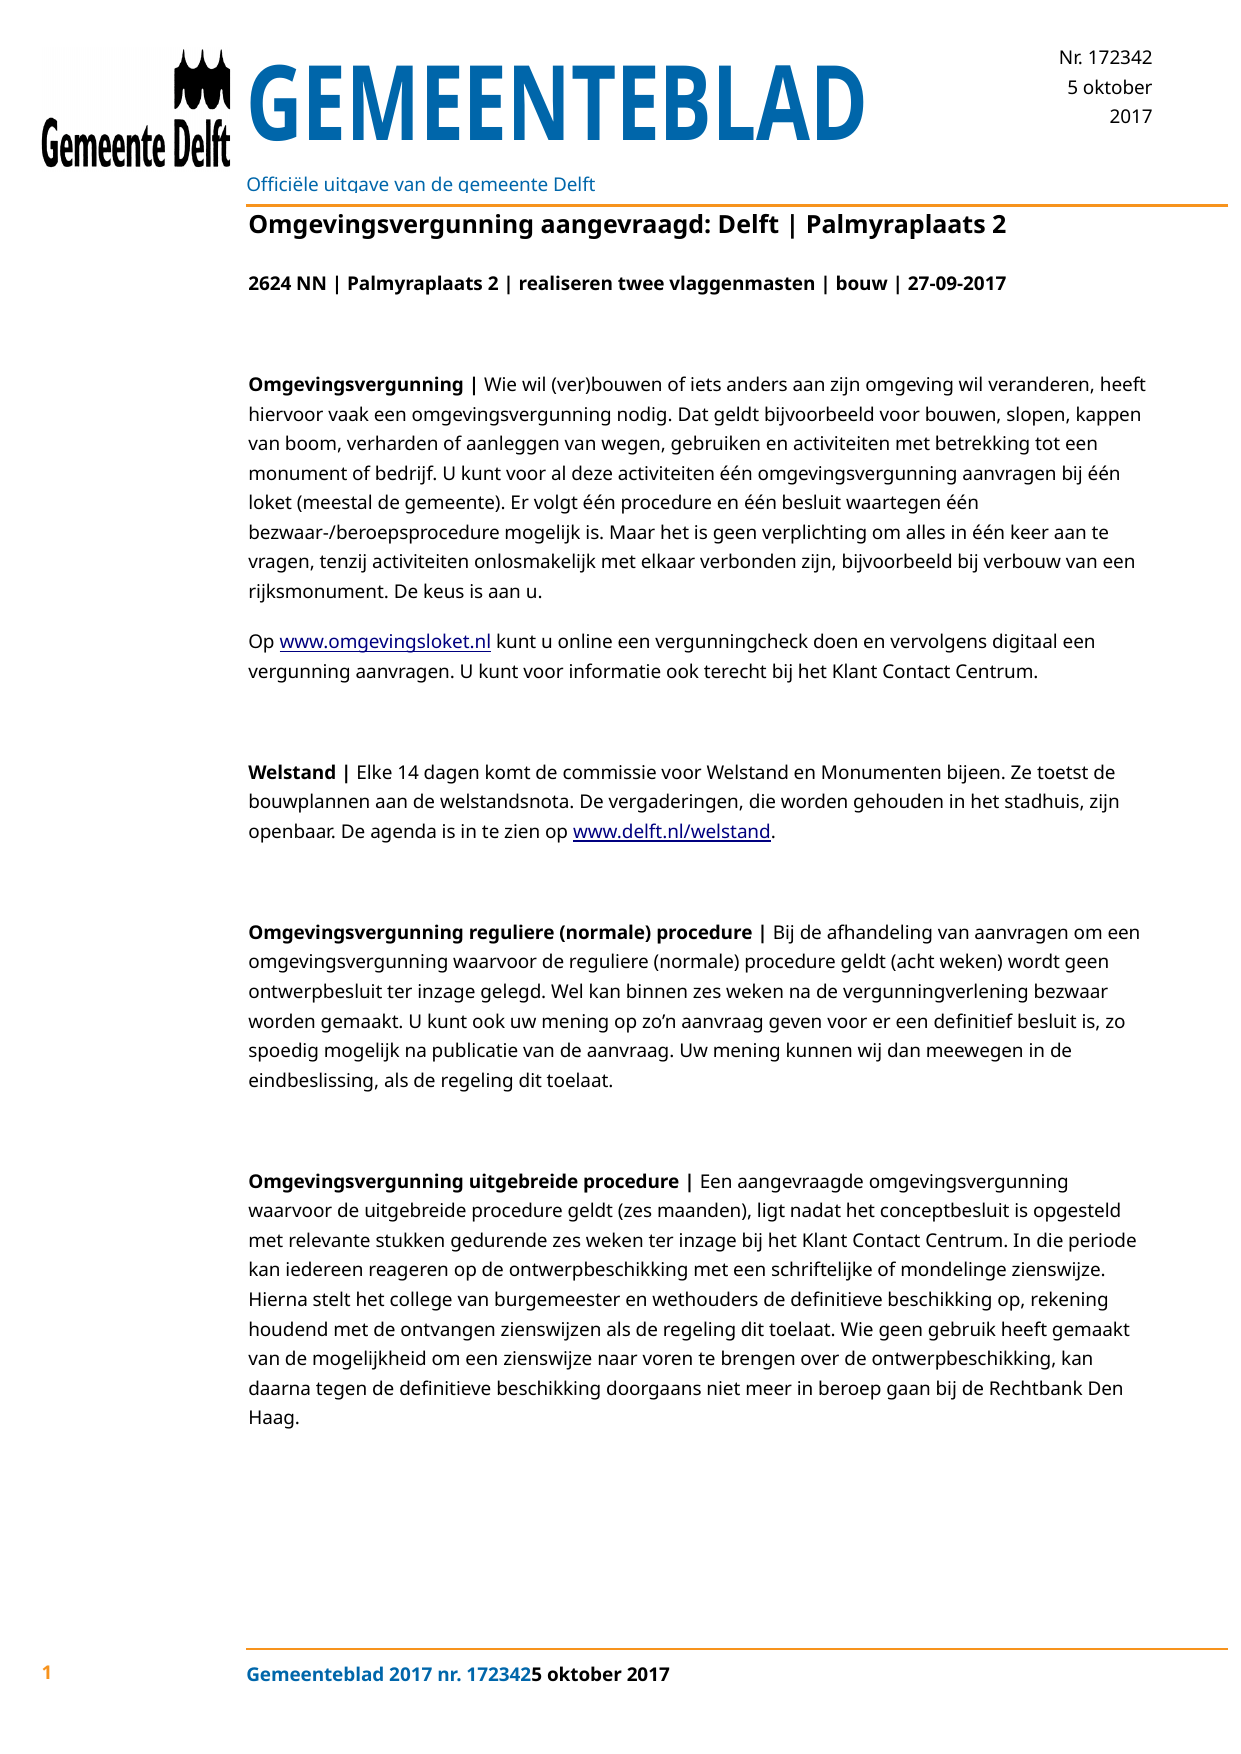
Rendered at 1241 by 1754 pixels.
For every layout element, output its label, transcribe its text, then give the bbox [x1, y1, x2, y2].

picture [41, 47, 231, 172]
text Welstand | Elke 14 dagen komt de commissie voor Welstand en Monumenten bijeen. Ze toetst de bouwplannen aan de welstandsnota. De vergaderingen, die worden gehouden in het stadhuis, zijn openbaar. De agenda is in te zien op www.delft.nl/welstand. [248, 759, 1152, 844]
text Op www.omgevingsloket.nl kunt u online een vergunningcheck doen en vervolgens digitaal een vergunning aanvragen. U kunt voor informatie ook terecht bij het Klant Contact Centrum. [248, 629, 1152, 684]
text Omgevingsvergunning uitgebreide procedure | Een aangevraagde omgevingsvergunning waarvoor de uitgebreide procedure geldt (zes maanden), ligt nadat het conceptbesluit is opgesteld met relevante stukken gedurende zes weken ter inzage bij het Klant Contact Centrum. In die periode kan iedereen reageren op de ontwerpbeschikking met een schriftelijke of mondelinge zienswijze. Hierna stelt het college van burgemeester en wethouders de definitieve beschikking op, rekening houdend met de ontvangen zienswijzen als de regeling dit toelaat. Wie geen gebruik heeft gemaakt van de mogelijkheid om een zienswijze naar voren te brengen over de ontwerpbeschikking, kan daarna tegen de definitieve beschikking doorgaans niet meer in beroep gaan bij de Rechtbank Den Haag. [248, 1168, 1152, 1430]
text 2624 NN | Palmyraplaats 2 | realiseren twee vlaggenmasten | bouw | 27-09-2017 [248, 270, 1152, 296]
text Omgevingsvergunning aangevraagd: Delft | Palmyraplaats 2 [248, 207, 1152, 241]
text Omgevingsvergunning | Wie wil (ver)bouwen of iets anders aan zijn omgeving wil veranderen, heeft hiervoor vaak een omgevingsvergunning nodig. Dat geldt bijvoorbeeld voor bouwen, slopen, kappen van boom, verharden of aanleggen van wegen, gebruiken en activiteiten met betrekking tot een monument of bedrijf. U kunt voor al deze activiteiten één omgevingsvergunning aanvragen bij één loket (meestal de gemeente). Er volgt één procedure en één besluit waartegen één bezwaar-/beroepsprocedure mogelijk is. Maar het is geen verplichting om alles in één keer aan te vragen, tenzij activiteiten onlosmakelijk met elkaar verbonden zijn, bijvoorbeeld bij verbouw van een rijksmonument. De keus is aan u. [248, 371, 1152, 604]
text Omgevingsvergunning reguliere (normale) procedure | Bij de afhandeling van aanvragen om een omgevingsvergunning waarvoor de reguliere (normale) procedure geldt (acht weken) wordt geen ontwerpbesluit ter inzage gelegd. Wel kan binnen zes weken na de vergunningverlening bezwaar worden gemaakt. U kunt ook uw mening op zo’n aanvraag geven voor er een definitief besluit is, zo spoedig mogelijk na publicatie van de aanvraag. Uw mening kunnen wij dan meewegen in de eindbeslissing, als de regeling dit toelaat. [248, 919, 1152, 1093]
